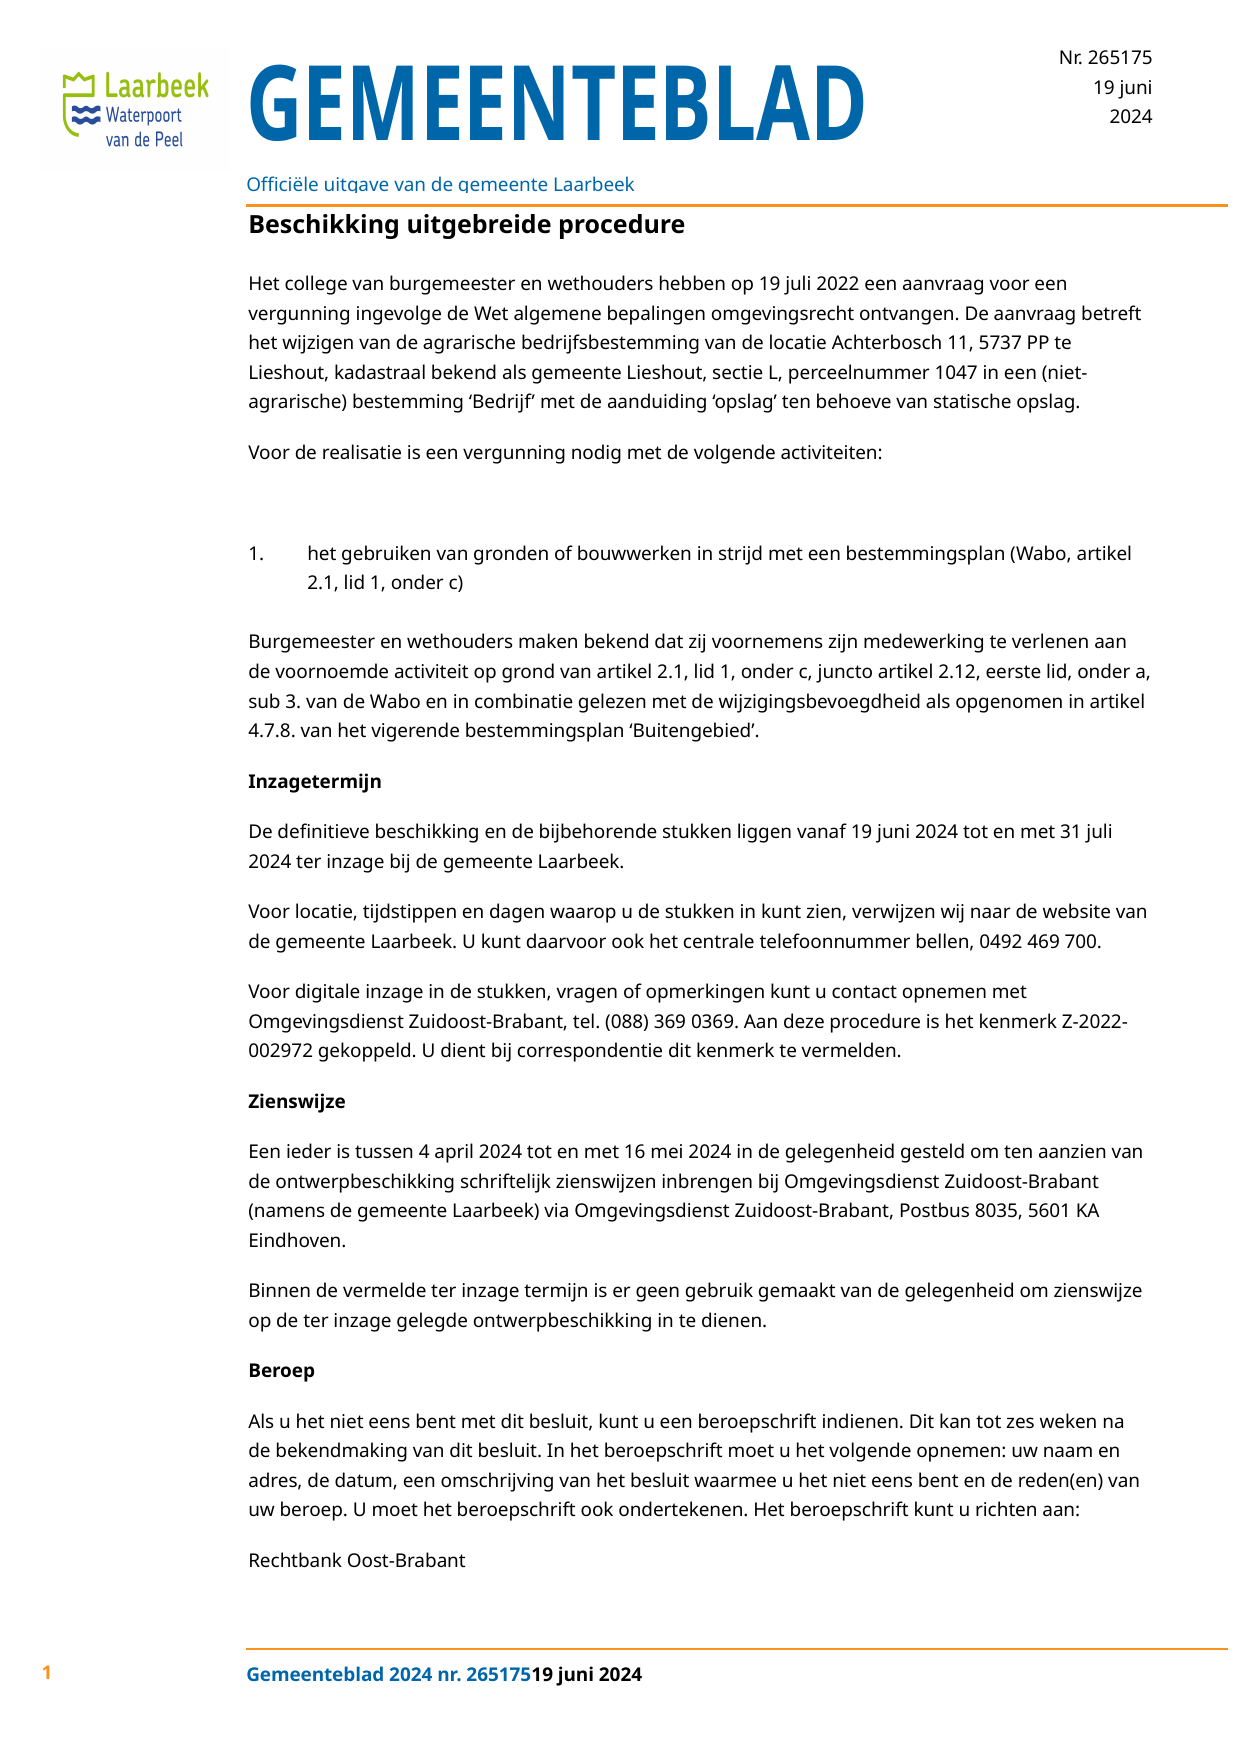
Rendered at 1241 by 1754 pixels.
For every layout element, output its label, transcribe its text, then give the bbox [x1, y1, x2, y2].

text Beroep [248, 1357, 1152, 1383]
text Het college van burgemeester en wethouders hebben op 19 juli 2022 een aanvraag voor een vergunning ingevolge de Wet algemene bepalingen omgevingsrecht ontvangen. De aanvraag betreft het wijzigen van de agrarische bedrijfsbestemming van de locatie Achterbosch 11, 5737 PP te Lieshout, kadastraal bekend als gemeente Lieshout, sectie L, perceelnummer 1047 in een (niet-agrarische) bestemming ‘Bedrijf’ met de aanduiding ‘opslag’ ten behoeve van statische opslag. [248, 270, 1152, 414]
text Als u het niet eens bent met dit besluit, kunt u een beroepschrift indienen. Dit kan tot zes weken na de bekendmaking van dit besluit. In het beroepschrift moet u het volgende opnemen: uw naam en adres, de datum, een omschrijving van het besluit waarmee u het niet eens bent en de reden(en) van uw beroep. U moet het beroepschrift ook ondertekenen. Het beroepschrift kunt u richten aan: [248, 1408, 1152, 1522]
text Voor de realisatie is een vergunning nodig met de volgende activiteiten: [248, 439, 1152, 465]
text Zienswijze [248, 1088, 1152, 1113]
text Voor locatie, tijdstippen en dagen waarop u de stukken in kunt zien, verwijzen wij naar de website van de gemeente Laarbeek. U kunt daarvoor ook het centrale telefoonnummer bellen, 0492 469 700. [248, 898, 1152, 953]
text Inzagetermijn [248, 768, 1152, 793]
text Een ieder is tussen 4 april 2024 tot en met 16 mei 2024 in de gelegenheid gesteld om ten aanzien van de ontwerpbeschikking schriftelijk zienswijzen inbrengen bij Omgevingsdienst Zuidoost-Brabant (namens de gemeente Laarbeek) via Omgevingsdienst Zuidoost-Brabant, Postbus 8035, 5601 KA Eindhoven. [248, 1138, 1152, 1253]
list het gebruiken van gronden of bouwwerken in strijd met een bestemmingsplan (Wabo, artikel 2.1, lid 1, onder c) [248, 540, 1152, 595]
picture [41, 47, 231, 172]
text Beschikking uitgebreide procedure [248, 207, 1152, 241]
text Burgemeester en wethouders maken bekend dat zij voornemens zijn medewerking te verlenen aan de voornoemde activiteit op grond van artikel 2.1, lid 1, onder c, juncto artikel 2.12, eerste lid, onder a, sub 3. van de Wabo en in combinatie gelezen met de wijzigingsbevoegdheid als opgenomen in artikel 4.7.8. van het vigerende bestemmingsplan ‘Buitengebied’. [248, 629, 1152, 743]
text Rechtbank Oost-Brabant [248, 1547, 1152, 1573]
text Voor digitale inzage in de stukken, vragen of opmerkingen kunt u contact opnemen met Omgevingsdienst Zuidoost-Brabant, tel. (088) 369 0369. Aan deze procedure is het kenmerk Z-2022-002972 gekoppeld. U dient bij correspondentie dit kenmerk te vermelden. [248, 978, 1152, 1063]
text De definitieve beschikking en de bijbehorende stukken liggen vanaf 19 juni 2024 tot en met 31 juli 2024 ter inzage bij de gemeente Laarbeek. [248, 818, 1152, 873]
text Binnen de vermelde ter inzage termijn is er geen gebruik gemaakt van de gelegenheid om zienswijze op de ter inzage gelegde ontwerpbeschikking in te dienen. [248, 1277, 1152, 1333]
